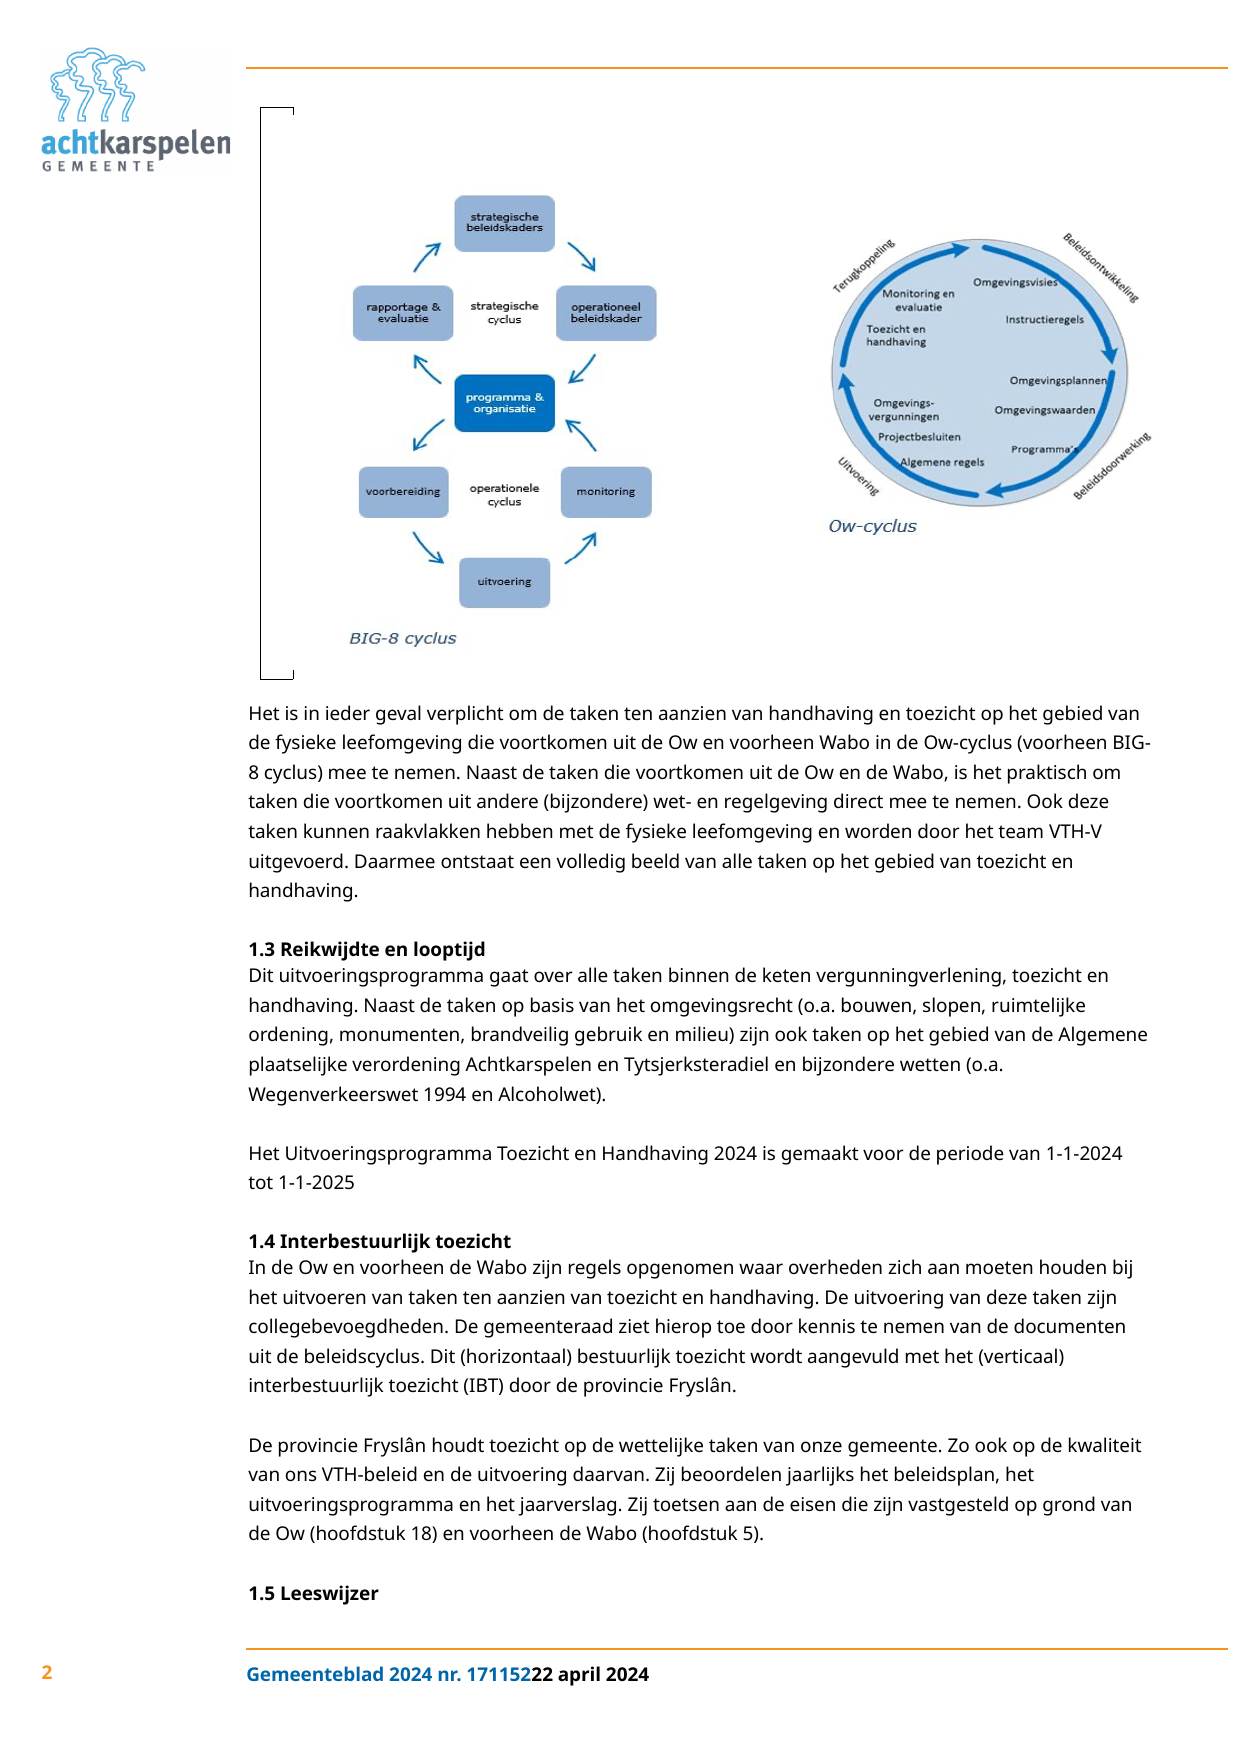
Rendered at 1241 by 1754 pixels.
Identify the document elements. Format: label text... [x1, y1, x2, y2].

text 1.5 Leeswijzer [248, 1580, 1152, 1606]
text De provincie Fryslân houdt toezicht op de wettelijke taken van onze gemeente. Zo ook op de kwaliteit van ons VTH-beleid en de uitvoering daarvan. Zij beoordelen jaarlijks het beleidsplan, het uitvoeringsprogramma en het jaarverslag. Zij toetsen aan de eisen die zijn vastgesteld op grond van de Ow (hoofdstuk 18) en voorheen de Wabo (hoofdstuk 5). [248, 1432, 1152, 1546]
text 1.3 Reikwijdte en looptijd [248, 937, 1152, 962]
text Het Uitvoeringsprogramma Toezicht en Handhaving 2024 is gemaakt voor de periode van 1-1-2024 tot 1-1-2025 [248, 1140, 1152, 1195]
picture [41, 47, 231, 172]
text Het is in ieder geval verplicht om de taken ten aanzien van handhaving en toezicht op het gebied van de fysieke leefomgeving die voortkomen uit de Ow en voorheen Wabo in de Ow-cyclus (voorheen BIG-8 cyclus) mee te nemen. Naast de taken die voortkomen uit de Ow en de Wabo, is het praktisch om taken die voortkomen uit andere (bijzondere) wet- en regelgeving direct mee te nemen. Ook deze taken kunnen raakvlakken hebben met de fysieke leefomgeving en worden door het team VTH-V uitgevoerd. Daarmee ontstaat een volledig beeld van alle taken op het gebied van toezicht en handhaving. [248, 700, 1152, 903]
text Dit uitvoeringsprogramma gaat over alle taken binnen de keten vergunningverlening, toezicht en handhaving. Naast de taken op basis van het omgevingsrecht (o.a. bouwen, slopen, ruimtelijke ordening, monumenten, brandveilig gebruik en milieu) zijn ook taken op het gebied van de Algemene plaatselijke verordening Achtkarspelen en Tytsjerksteradiel en bijzondere wetten (o.a. Wegenverkeerswet 1994 en Alcoholwet). [248, 962, 1152, 1106]
picture [268, 115, 1173, 670]
text In de Ow en voorheen de Wabo zijn regels opgenomen waar overheden zich aan moeten houden bij het uitvoeren van taken ten aanzien van toezicht en handhaving. De uitvoering van deze taken zijn collegebevoegdheden. De gemeenteraad ziet hierop toe door kennis te nemen van de documenten uit de beleidscyclus. Dit (horizontaal) bestuurlijk toezicht wordt aangevuld met het (verticaal) interbestuurlijk toezicht (IBT) door de provincie Fryslân. [248, 1254, 1152, 1398]
text 1.4 Interbestuurlijk toezicht [248, 1229, 1152, 1254]
